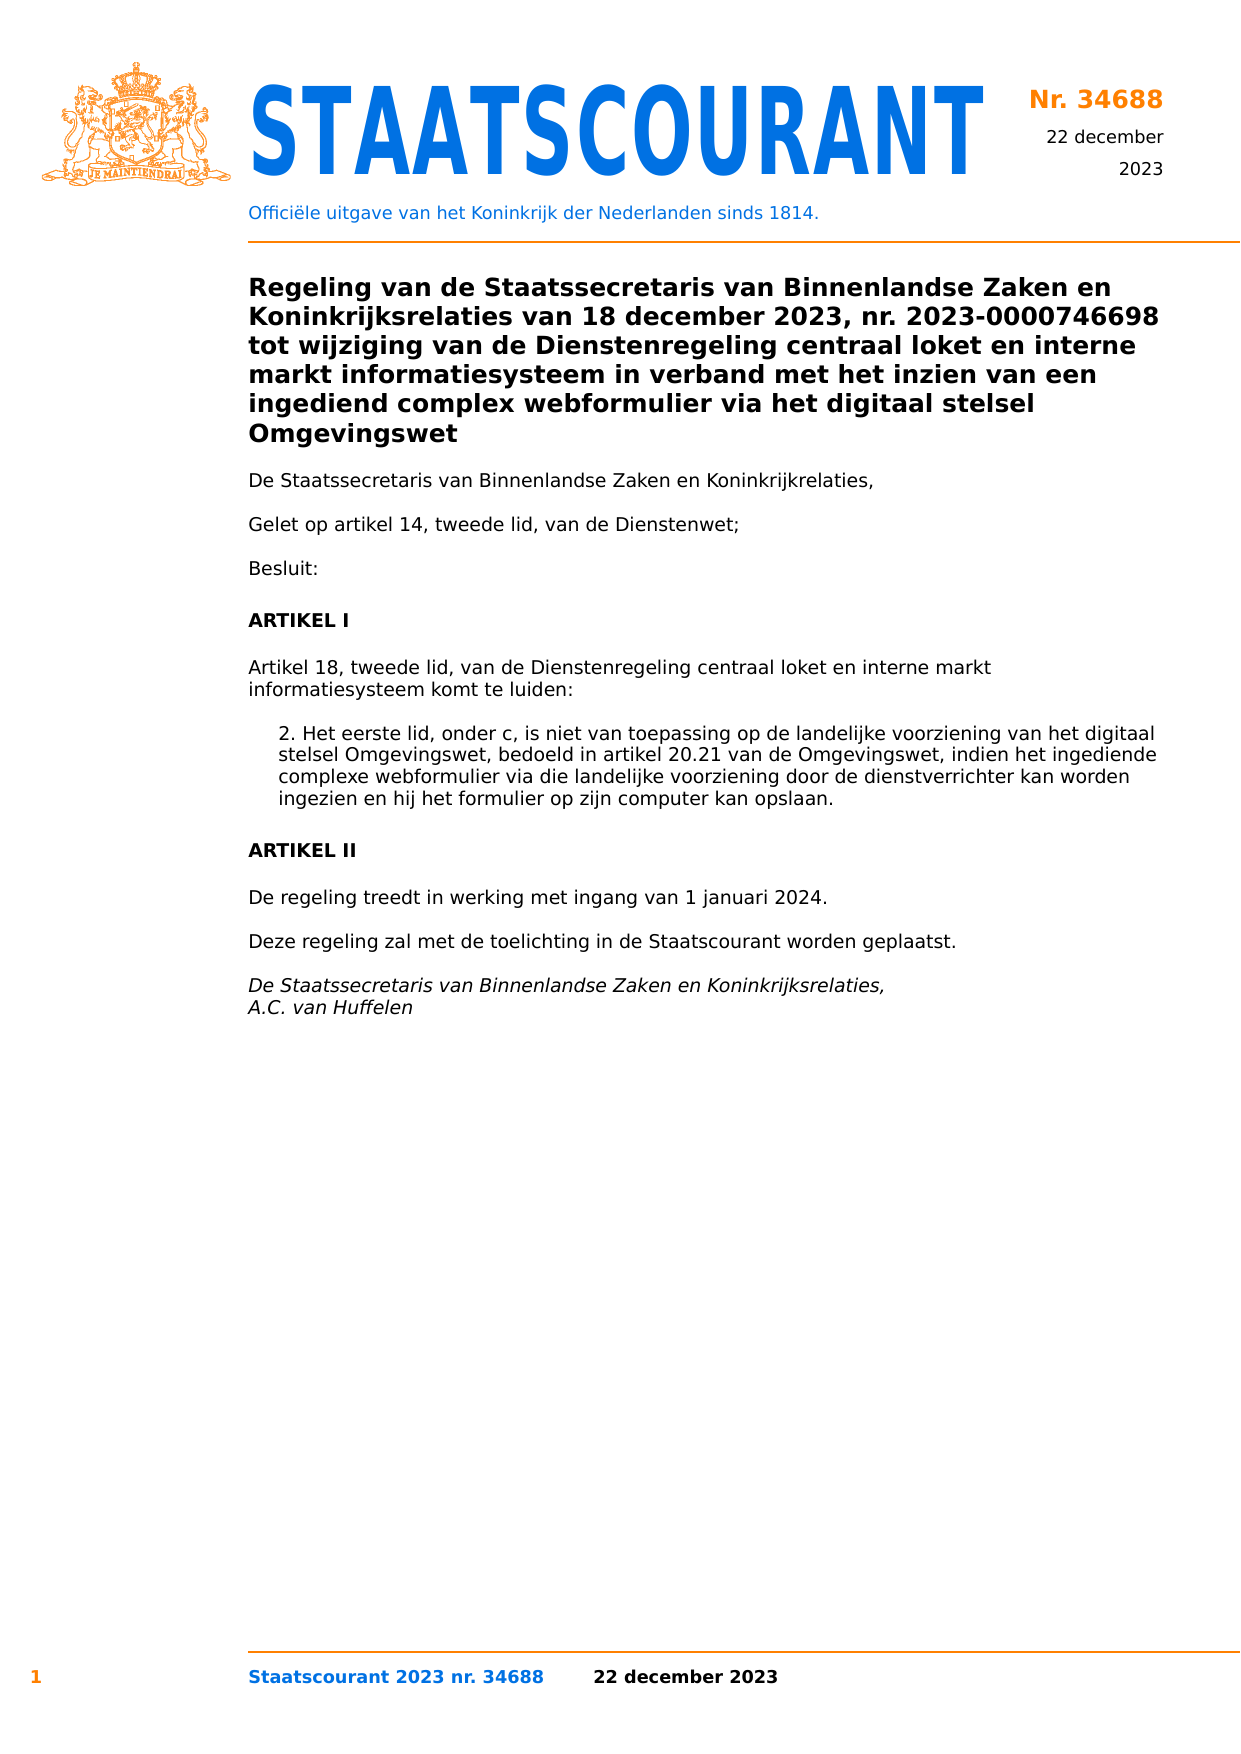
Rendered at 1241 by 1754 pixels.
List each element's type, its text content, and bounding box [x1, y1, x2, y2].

text De Staatssecretaris van Binnenlandse Zaken en Koninkrijkrelaties, [248, 470, 1163, 492]
text Gelet op artikel 14, tweede lid, van de Dienstenwet; [248, 514, 1163, 536]
text De Staatssecretaris van Binnenlandse Zaken en Koninkrijksrelaties, A.C. van Huffelen [248, 975, 1163, 1019]
table_cell 2023 [998, 153, 1240, 203]
subtitle ARTIKEL II [248, 840, 1163, 862]
subtitle ARTIKEL I [248, 609, 1163, 632]
table_header Nr. 34688 [998, 62, 1240, 121]
table_header [25, 62, 248, 241]
table_header STAATSCOURANT [248, 62, 998, 203]
picture [41, 62, 231, 186]
subtitle Regeling van de Staatssecretaris van Binnenlandse Zaken en Koninkrijksrelaties van 18 december 2023, nr. 2023-0000746698 tot wijziging van de Dienstenregeling centraal loket en interne markt informatiesysteem in verband met het inzien van een ingediend complex webformulier via het digitaal stelsel Omgevingswet [248, 273, 1163, 448]
text Deze regeling zal met de toelichting in de Staatscourant worden geplaatst. [248, 931, 1163, 953]
table_cell 22 december [998, 121, 1240, 153]
text Artikel 18, tweede lid, van de Dienstenregeling centraal loket en interne markt informatiesysteem komt te luiden: [248, 657, 1163, 701]
text De regeling treedt in werking met ingang van 1 januari 2024. [248, 887, 1163, 909]
text Besluit: [248, 558, 1163, 579]
table_cell Officiële uitgave van het Koninkrijk der Nederlanden sinds 1814. [248, 203, 1240, 241]
text 2. Het eerste lid, onder c, is niet van toepassing op de landelijke voorziening van het digitaal stelsel Omgevingswet, bedoeld in artikel 20.21 van de Omgevingswet, indien het ingediende complexe webformulier via die landelijke voorziening door de dienstverrichter kan worden ingezien en hij het formulier op zijn computer kan opslaan. [278, 722, 1163, 810]
